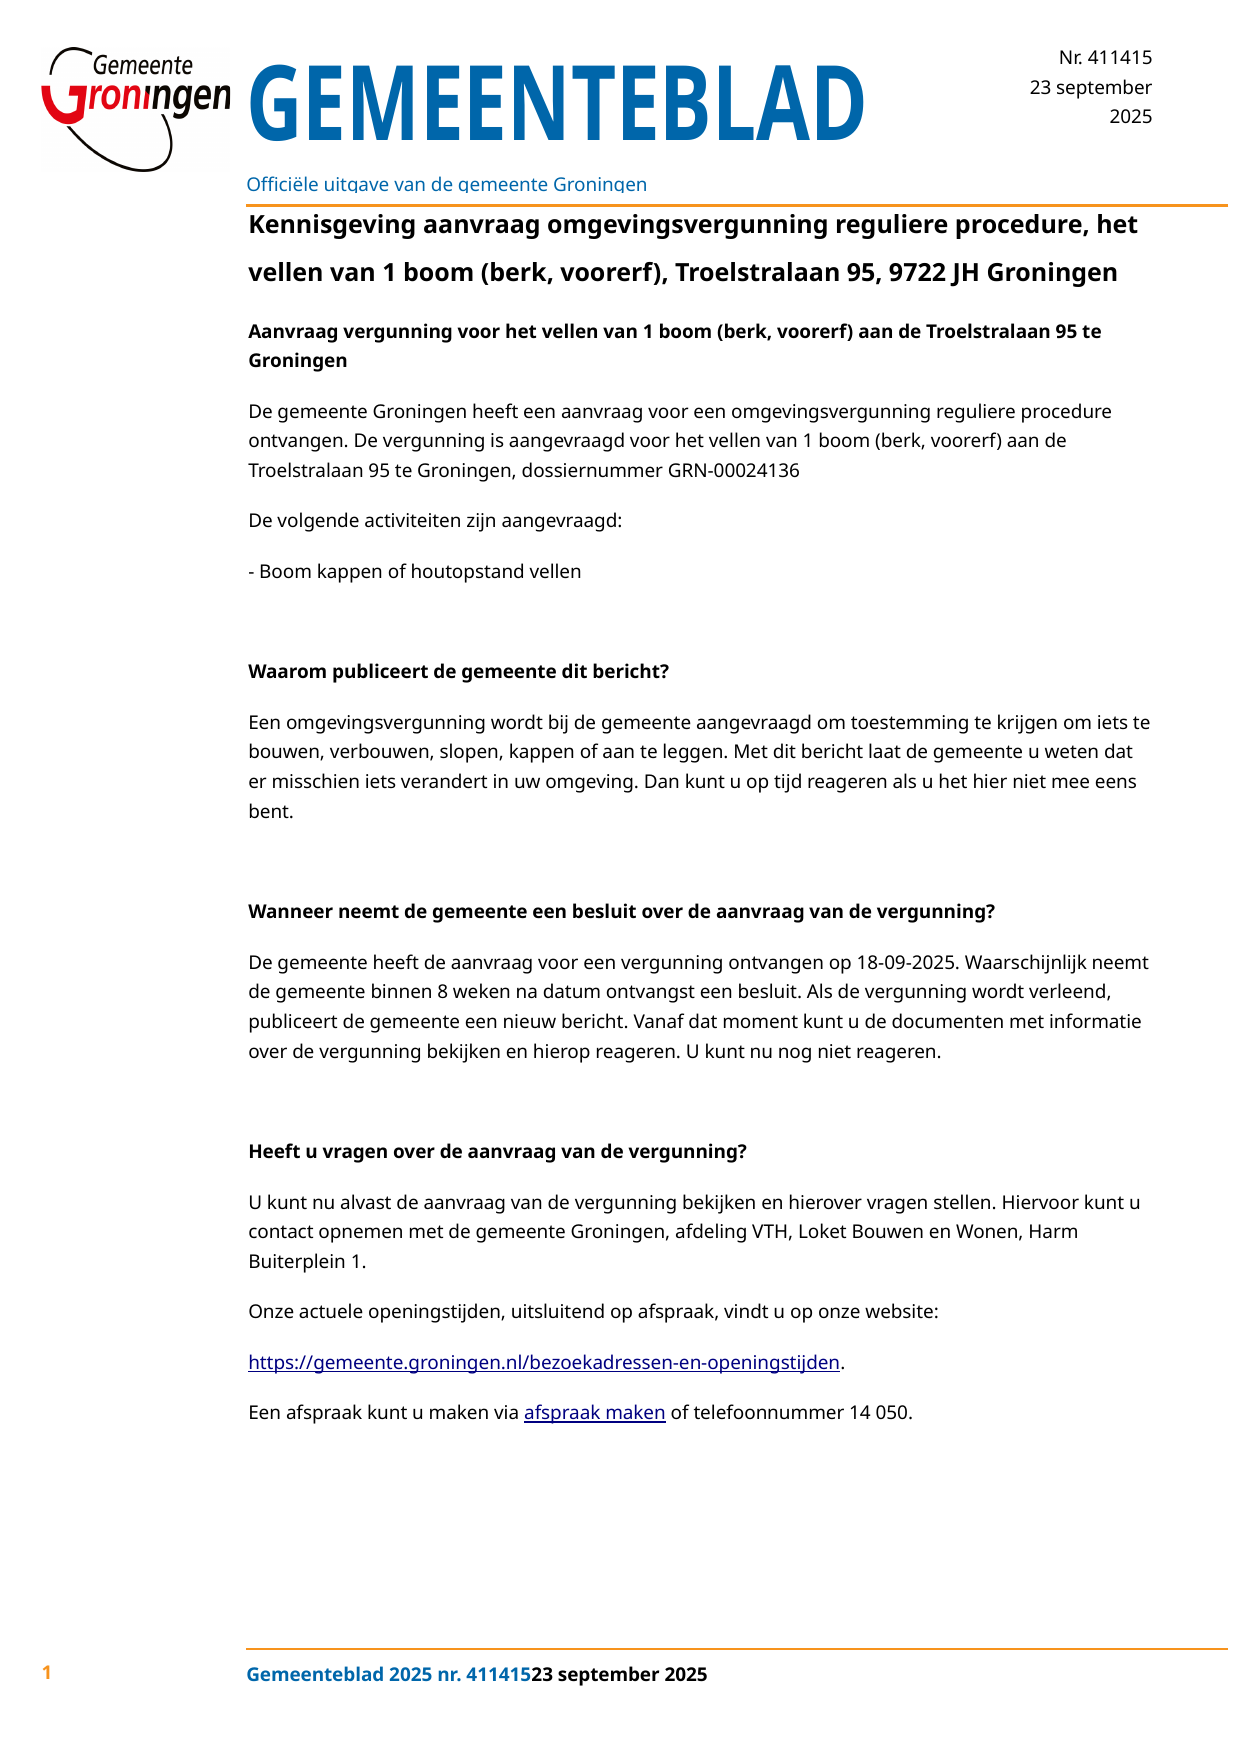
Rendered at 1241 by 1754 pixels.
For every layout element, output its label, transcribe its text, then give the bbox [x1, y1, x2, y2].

text Kennisgeving aanvraag omgevingsvergunning reguliere procedure, het vellen van 1 boom (berk, voorerf), Troelstralaan 95, 9722 JH Groningen [248, 207, 1152, 288]
text Heeft u vragen over de aanvraag van de vergunning? [248, 1139, 1152, 1164]
text Een afspraak kunt u maken via afspraak maken of telefoonnummer 14 050. [248, 1399, 1152, 1425]
text Waarom publiceert de gemeente dit bericht? [248, 659, 1152, 684]
text U kunt nu alvast de aanvraag van de vergunning bekijken en hierover vragen stellen. Hiervoor kunt u contact opnemen met de gemeente Groningen, afdeling VTH, Loket Bouwen en Wonen, Harm Buiterplein 1. [248, 1189, 1152, 1274]
text Wanneer neemt de gemeente een besluit over de aanvraag van de vergunning? [248, 899, 1152, 924]
text De gemeente Groningen heeft een aanvraag voor een omgevingsvergunning reguliere procedure ontvangen. De vergunning is aangevraagd voor het vellen van 1 boom (berk, voorerf) aan de Troelstralaan 95 te Groningen, dossiernummer GRN-00024136 [248, 398, 1152, 483]
text Een omgevingsvergunning wordt bij de gemeente aangevraagd om toestemming te krijgen om iets te bouwen, verbouwen, slopen, kappen of aan te leggen. Met dit bericht laat de gemeente u weten dat er misschien iets verandert in uw omgeving. Dan kunt u op tijd reageren als u het hier niet mee eens bent. [248, 709, 1152, 824]
picture [41, 47, 231, 172]
text - Boom kappen of houtopstand vellen [248, 558, 1152, 584]
text Onze actuele openingstijden, uitsluitend op afspraak, vindt u op onze website: [248, 1299, 1152, 1324]
text https://gemeente.groningen.nl/bezoekadressen-en-openingstijden. [248, 1349, 1152, 1375]
text De volgende activiteiten zijn aangevraagd: [248, 507, 1152, 533]
text Aanvraag vergunning voor het vellen van 1 boom (berk, voorerf) aan de Troelstralaan 95 te Groningen [248, 318, 1152, 373]
text De gemeente heeft de aanvraag voor een vergunning ontvangen op 18-09-2025. Waarschijnlijk neemt de gemeente binnen 8 weken na datum ontvangst een besluit. Als de vergunning wordt verleend, publiceert de gemeente een nieuw bericht. Vanaf dat moment kunt u de documenten met informatie over de vergunning bekijken en hierop reageren. U kunt nu nog niet reageren. [248, 949, 1152, 1064]
